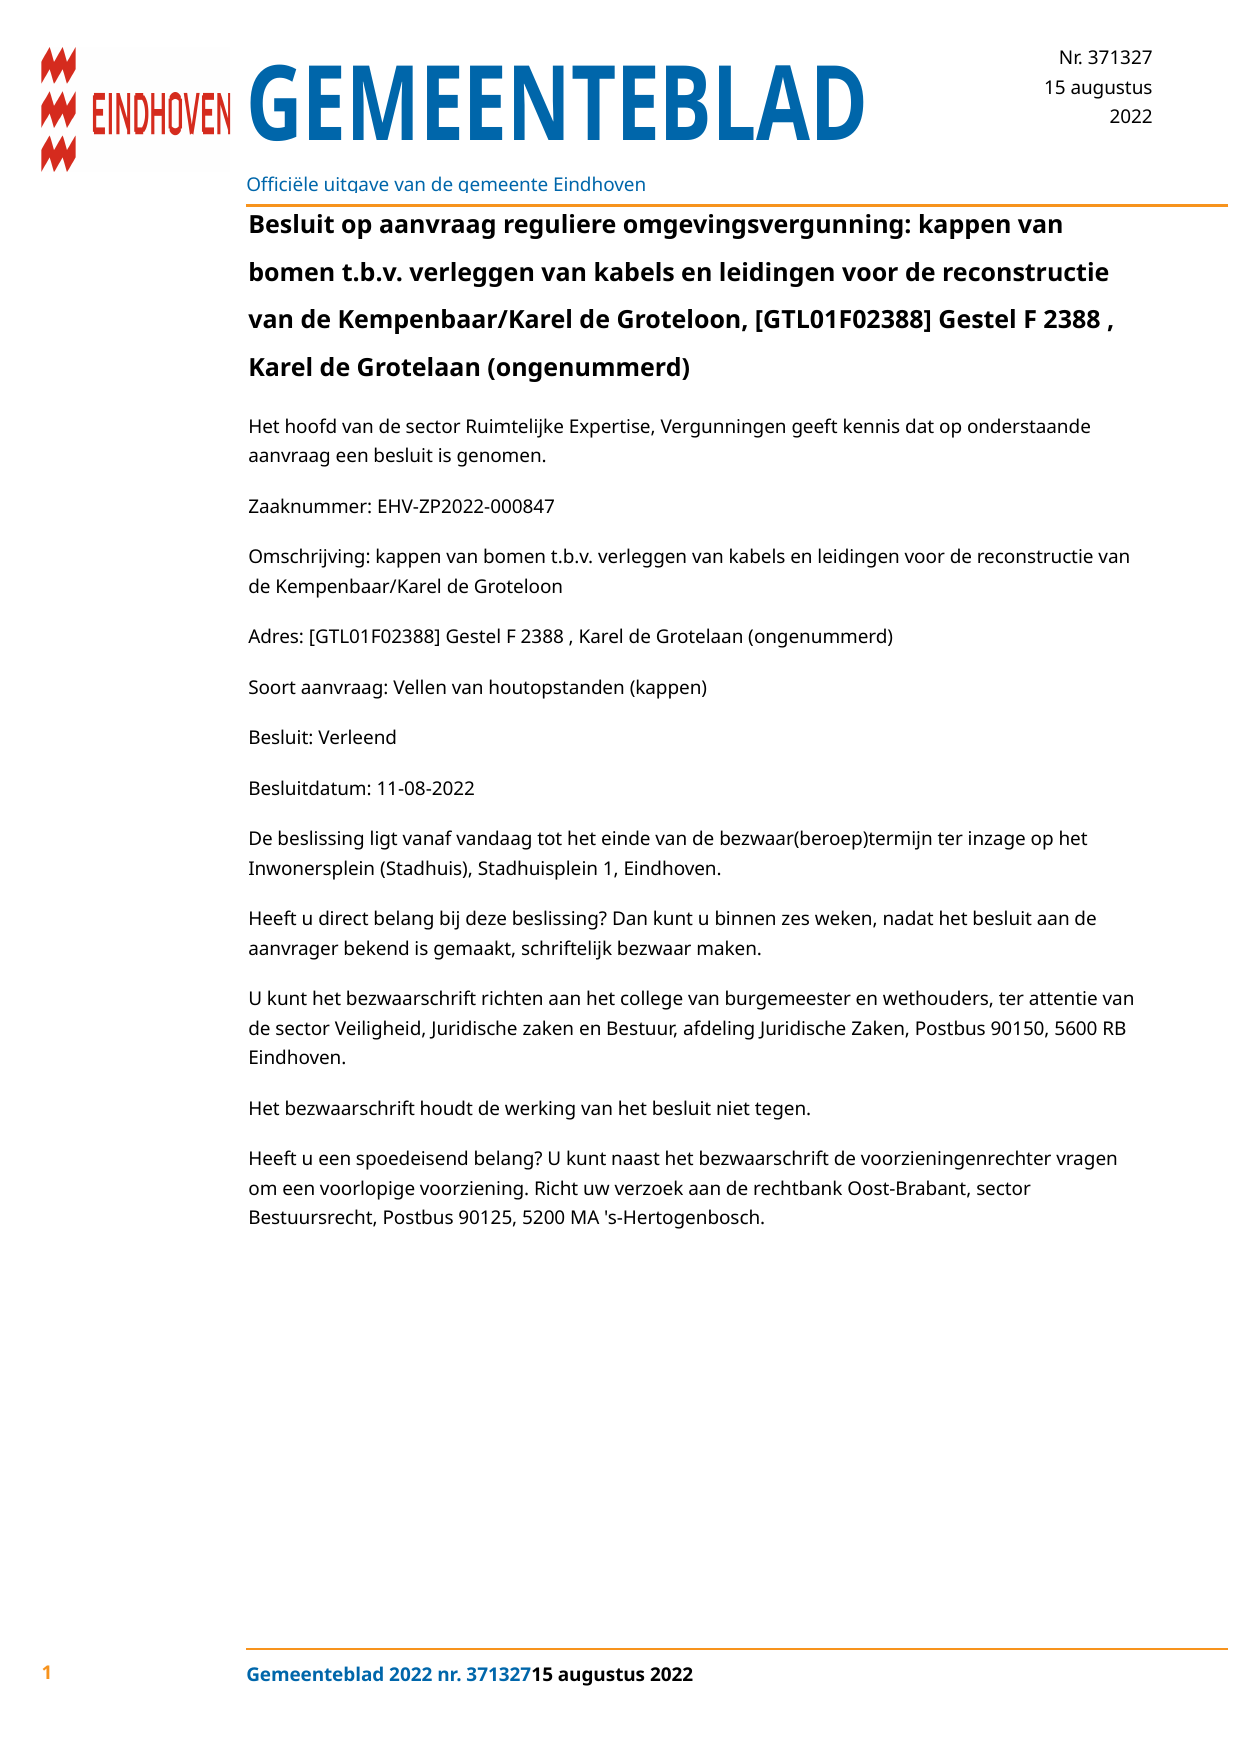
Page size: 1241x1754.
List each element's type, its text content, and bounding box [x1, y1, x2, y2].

text Besluitdatum: 11-08-2022 [248, 775, 1152, 801]
text Besluit: Verleend [248, 724, 1152, 750]
text Soort aanvraag: Vellen van houtopstanden (kappen) [248, 674, 1152, 700]
text Het bezwaarschrift houdt de werking van het besluit niet tegen. [248, 1095, 1152, 1121]
text Omschrijving: kappen van bomen t.b.v. verleggen van kabels en leidingen voor de reconstructie van de Kempenbaar/Karel de Groteloon [248, 543, 1152, 599]
text Besluit op aanvraag reguliere omgevingsvergunning: kappen van bomen t.b.v. verleggen van kabels en leidingen voor de reconstructie van de Kempenbaar/Karel de Groteloon, [GTL01F02388] Gestel F 2388 , Karel de Grotelaan (ongenummerd) [248, 207, 1152, 384]
text Zaaknummer: EHV-ZP2022-000847 [248, 493, 1152, 519]
text Het hoofd van de sector Ruimtelijke Expertise, Vergunningen geeft kennis dat op onderstaande aanvraag een besluit is genomen. [248, 413, 1152, 468]
text De beslissing ligt vanaf vandaag tot het einde van de bezwaar(beroep)termijn ter inzage op het Inwonersplein (Stadhuis), Stadhuisplein 1, Eindhoven. [248, 825, 1152, 881]
text U kunt het bezwaarschrift richten aan het college van burgemeester en wethouders, ter attentie van de sector Veiligheid, Juridische zaken en Bestuur, afdeling Juridische Zaken, Postbus 90150, 5600 RB Eindhoven. [248, 985, 1152, 1070]
text Heeft u direct belang bij deze beslissing? Dan kunt u binnen zes weken, nadat het besluit aan de aanvrager bekend is gemaakt, schriftelijk bezwaar maken. [248, 905, 1152, 961]
text Adres: [GTL01F02388] Gestel F 2388 , Karel de Grotelaan (ongenummerd) [248, 623, 1152, 649]
picture [41, 47, 231, 172]
text Heeft u een spoedeisend belang? U kunt naast het bezwaarschrift de voorzieningenrechter vragen om een voorlopige voorziening. Richt uw verzoek aan de rechtbank Oost-Brabant, sector Bestuursrecht, Postbus 90125, 5200 MA 's-Hertogenbosch. [248, 1145, 1152, 1230]
